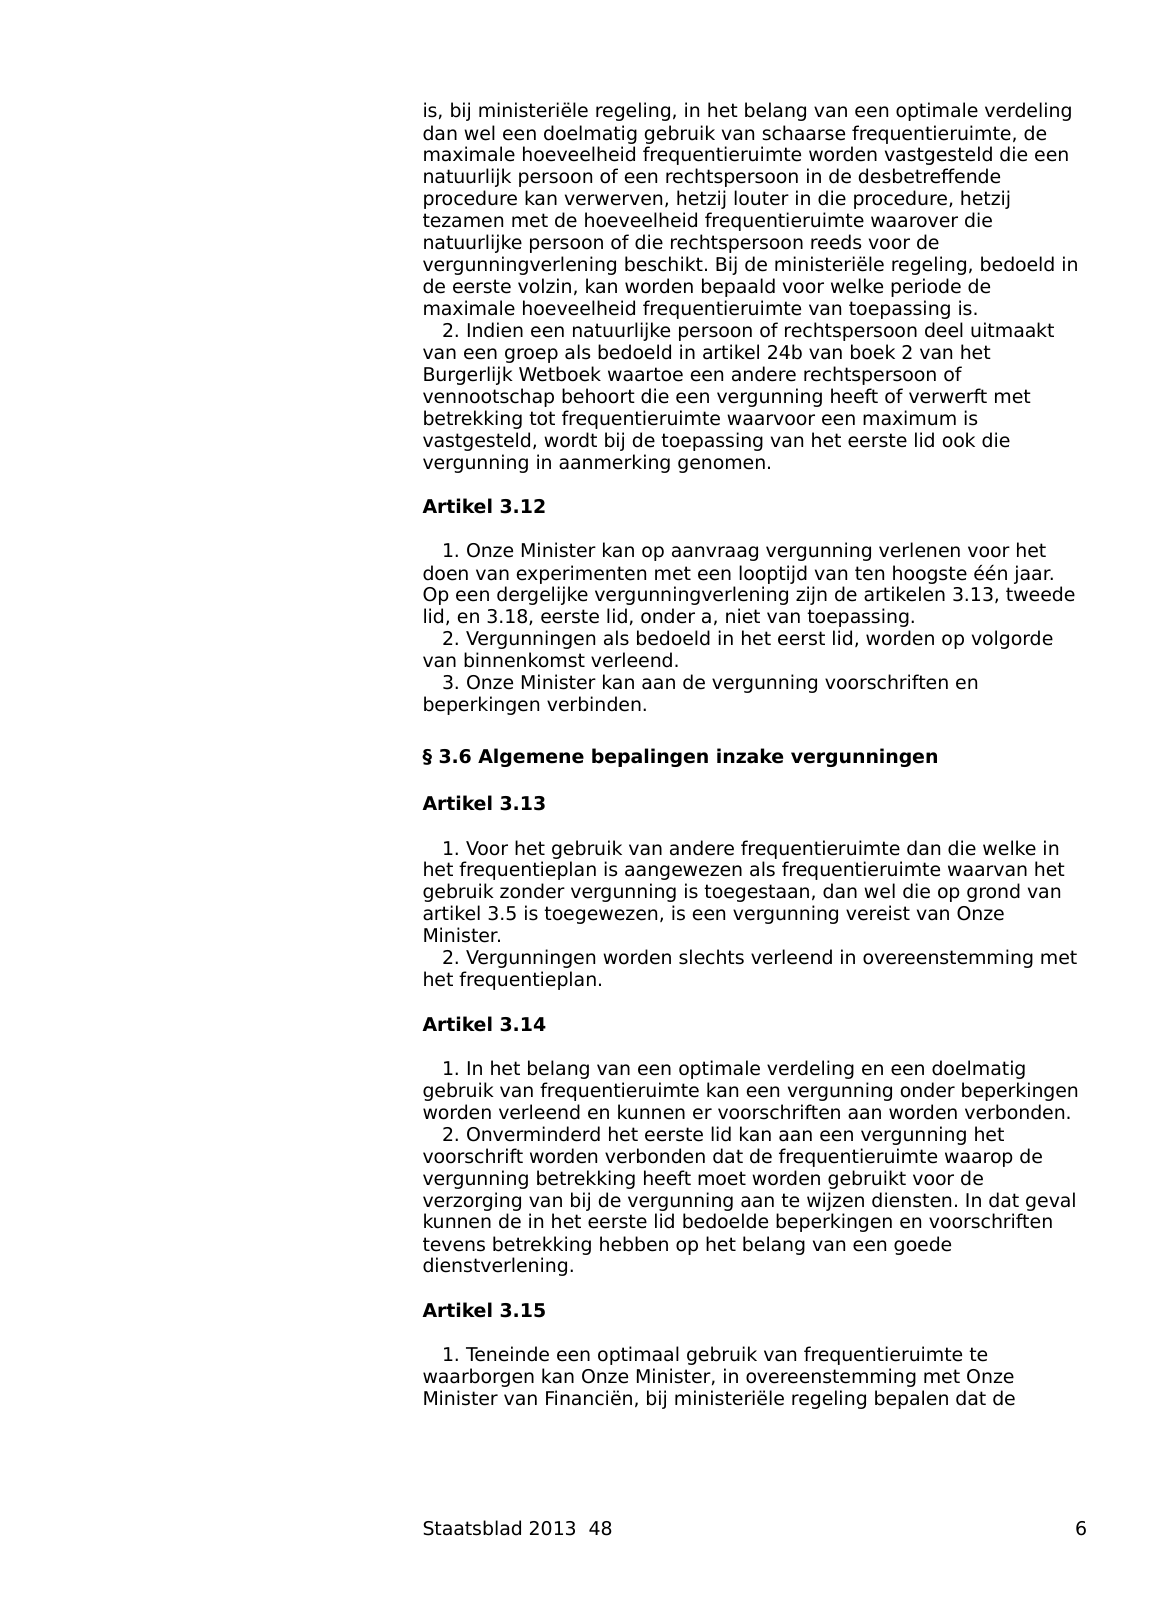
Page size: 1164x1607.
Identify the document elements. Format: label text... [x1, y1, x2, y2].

subtitle Artikel 3.14 [422, 1013, 1087, 1035]
subtitle § 3.6 Algemene bepalingen inzake vergunningen [422, 746, 1087, 768]
text is, bij ministeriële regeling, in het belang van een optimale verdeling dan wel een doelmatig gebruik van schaarse frequentieruimte, de maximale hoeveelheid frequentieruimte worden vastgesteld die een natuurlijk persoon of een rechtspersoon in de desbetreffende procedure kan verwerven, hetzij louter in die procedure, hetzij tezamen met de hoeveelheid frequentieruimte waarover die natuurlijke persoon of die rechtspersoon reeds voor de vergunningverlening beschikt. Bij de ministeriële regeling, bedoeld in de eerste volzin, kan worden bepaald voor welke periode de maximale hoeveelheid frequentieruimte van toepassing is. [422, 100, 1087, 320]
text 2. Onverminderd het eerste lid kan aan een vergunning het voorschrift worden verbonden dat de frequentieruimte waarop de vergunning betrekking heeft moet worden gebruikt voor de verzorging van bij de vergunning aan te wijzen diensten. In dat geval kunnen de in het eerste lid bedoelde beperkingen en voorschriften tevens betrekking hebben op het belang van een goede dienstverlening. [422, 1123, 1087, 1277]
subtitle Artikel 3.13 [422, 793, 1087, 815]
subtitle Artikel 3.15 [422, 1299, 1087, 1322]
subtitle Artikel 3.12 [422, 496, 1087, 518]
text 1. Onze Minister kan op aanvraag vergunning verlenen voor het doen van experimenten met een looptijd van ten hoogste één jaar. Op een dergelijke vergunningverlening zijn de artikelen 3.13, tweede lid, en 3.18, eerste lid, onder a, niet van toepassing. [422, 540, 1087, 628]
text 2. Vergunningen als bedoeld in het eerst lid, worden op volgorde van binnenkomst verleend. [422, 628, 1087, 672]
text 1. In het belang van een optimale verdeling en een doelmatig gebruik van frequentieruimte kan een vergunning onder beperkingen worden verleend en kunnen er voorschriften aan worden verbonden. [422, 1058, 1087, 1123]
text 1. Voor het gebruik van andere frequentieruimte dan die welke in het frequentieplan is aangewezen als frequentieruimte waarvan het gebruik zonder vergunning is toegestaan, dan wel die op grond van artikel 3.5 is toegewezen, is een vergunning vereist van Onze Minister. [422, 837, 1087, 947]
text 1. Teneinde een optimaal gebruik van frequentieruimte te waarborgen kan Onze Minister, in overeenstemming met Onze Minister van Financiën, bij ministeriële regeling bepalen dat de [422, 1344, 1087, 1410]
text 2. Vergunningen worden slechts verleend in overeenstemming met het frequentieplan. [422, 947, 1087, 991]
text 3. Onze Minister kan aan de vergunning voorschriften en beperkingen verbinden. [422, 672, 1087, 716]
text 2. Indien een natuurlijke persoon of rechtspersoon deel uitmaakt van een groep als bedoeld in artikel 24b van boek 2 van het Burgerlijk Wetboek waartoe een andere rechtspersoon of vennootschap behoort die een vergunning heeft of verwerft met betrekking tot frequentieruimte waarvoor een maximum is vastgesteld, wordt bij de toepassing van het eerste lid ook die vergunning in aanmerking genomen. [422, 320, 1087, 474]
